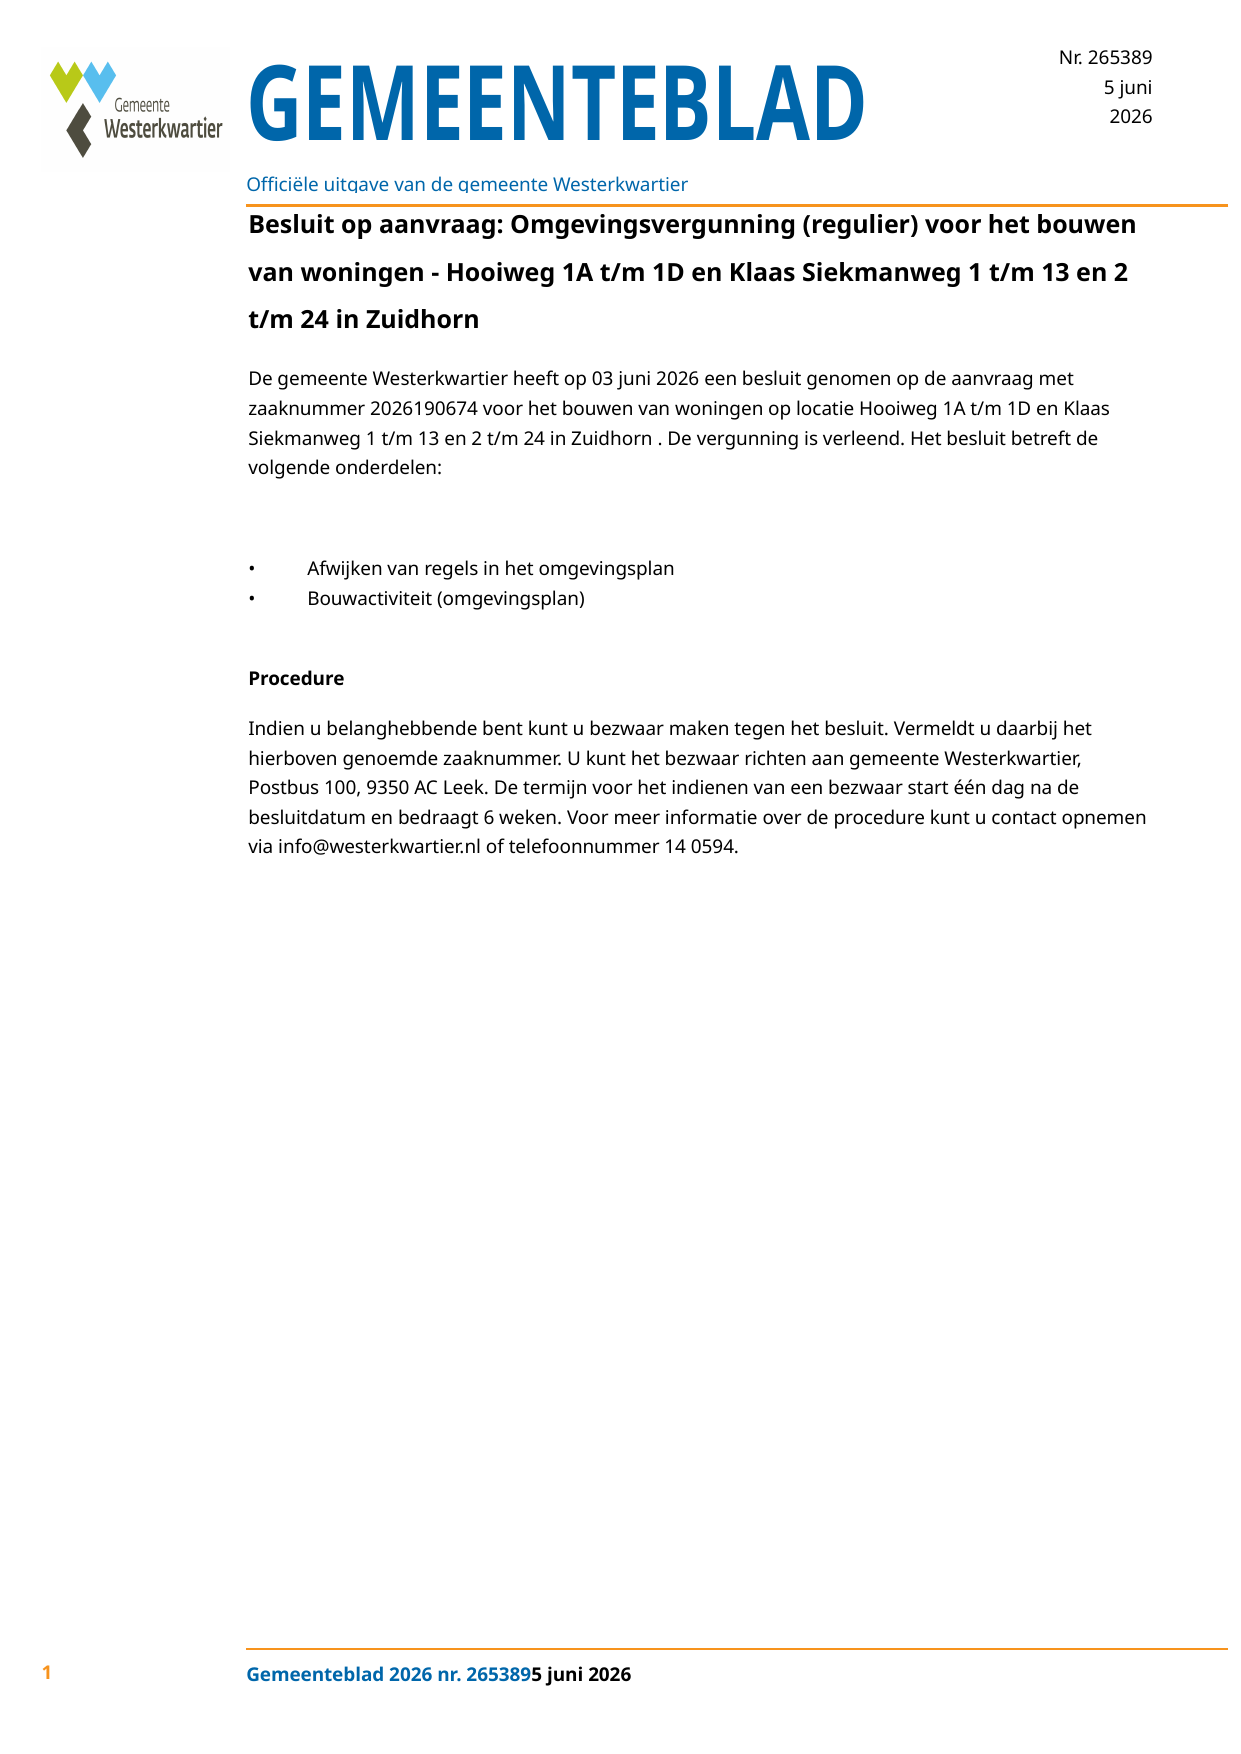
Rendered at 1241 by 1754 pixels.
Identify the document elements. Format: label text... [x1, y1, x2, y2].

text Besluit op aanvraag: Omgevingsvergunning (regulier) voor het bouwen van woningen - Hooiweg 1A t/m 1D en Klaas Siekmanweg 1 t/m 13 en 2 t/m 24 in Zuidhorn [248, 207, 1152, 336]
picture [41, 47, 231, 172]
text De gemeente Westerkwartier heeft op 03 juni 2026 een besluit genomen op de aanvraag met zaaknummer 2026190674 voor het bouwen van woningen op locatie Hooiweg 1A t/m 1D en Klaas Siekmanweg 1 t/m 13 en 2 t/m 24 in Zuidhorn . De vergunning is verleend. Het besluit betreft de volgende onderdelen: [248, 366, 1152, 480]
list Bouwactiviteit (omgevingsplan) [248, 585, 1152, 610]
text Indien u belanghebbende bent kunt u bezwaar maken tegen het besluit. Vermeldt u daarbij het hierboven genoemde zaaknummer. U kunt het bezwaar richten aan gemeente Westerkwartier, Postbus 100, 9350 AC Leek. De termijn voor het indienen van een bezwaar start één dag na de besluitdatum en bedraagt 6 weken. Voor meer informatie over de procedure kunt u contact opnemen via info@westerkwartier.nl of telefoonnummer 14 0594. [248, 715, 1152, 859]
list Afwijken van regels in het omgevingsplan [248, 555, 1152, 581]
text Procedure [248, 665, 1152, 690]
